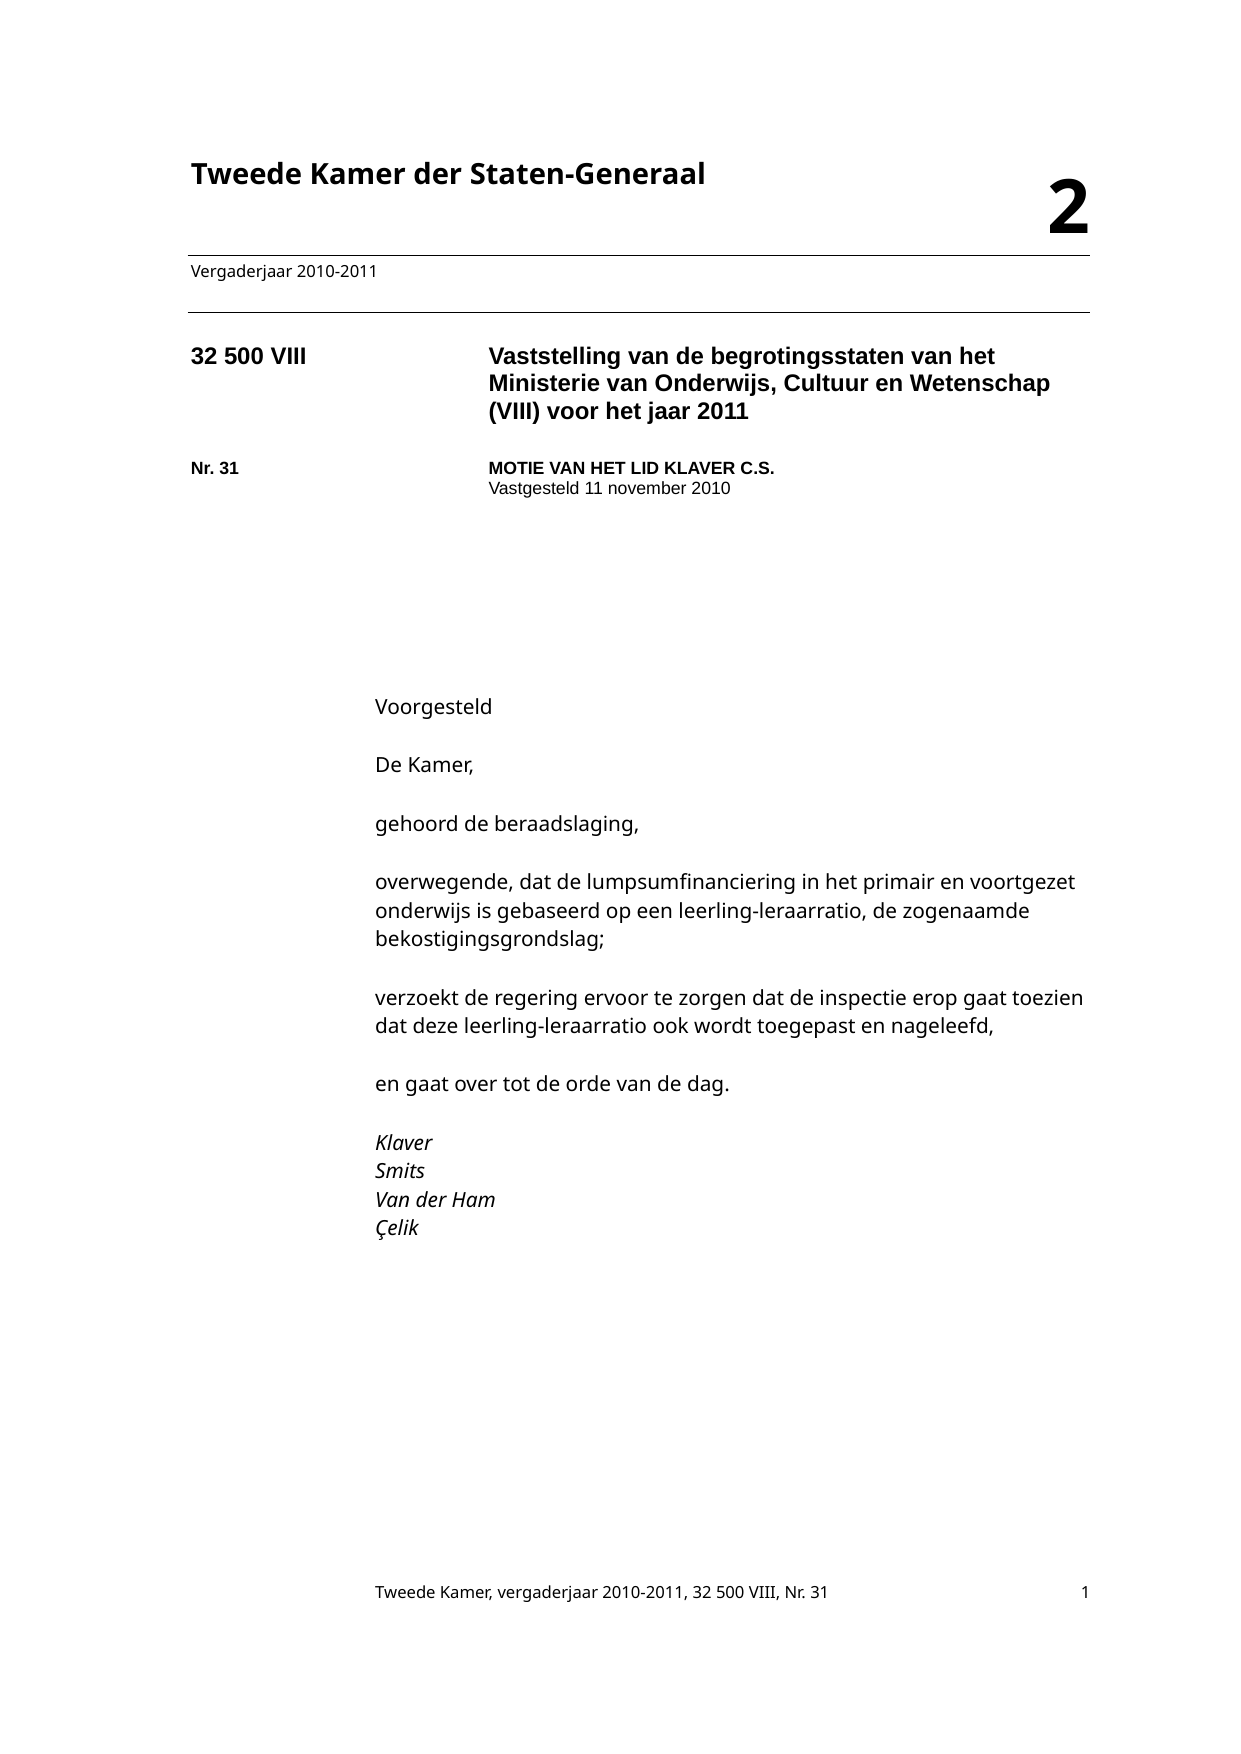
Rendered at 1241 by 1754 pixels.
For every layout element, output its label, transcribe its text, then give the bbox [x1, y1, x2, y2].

text Van der Ham [375, 1185, 1090, 1213]
table_header 2 [910, 150, 1090, 255]
table_cell MOTIE VAN HET LID KLAVER C.S. Vastgesteld 11 november 2010 [485, 455, 1090, 573]
table_cell Vergaderjaar 2010-2011 [188, 256, 485, 312]
table_cell 32 500 VIII [188, 339, 485, 454]
text overwegende, dat de lumpsumfinanciering in het primair en voortgezet onderwijs is gebaseerd op een leerling-leraarratio, de zogenaamde bekostigingsgrondslag; [375, 867, 1090, 953]
text gehoord de beraadslaging, [375, 809, 1090, 837]
table_cell [188, 313, 485, 339]
table_cell Nr. 31 [188, 455, 485, 573]
text verzoekt de regering ervoor te zorgen dat de inspectie erop gaat toezien dat deze leerling-leraarratio ook wordt toegepast en nageleefd, [375, 983, 1090, 1039]
table_cell Vaststelling van de begrotingsstaten van het Ministerie van Onderwijs, Cultuur en Wetenschap (VIII) voor het jaar 2011 [485, 339, 1090, 454]
text Klaver [375, 1128, 1090, 1156]
table_header Tweede Kamer der Staten-Generaal [188, 150, 909, 255]
text en gaat over tot de orde van de dag. [375, 1069, 1090, 1098]
table_cell [485, 256, 1090, 312]
text De Kamer, [375, 751, 1090, 779]
text Voorgesteld [375, 692, 1090, 721]
text Çelik [375, 1213, 1090, 1242]
text Smits [375, 1156, 1090, 1185]
table_cell [485, 313, 1090, 339]
